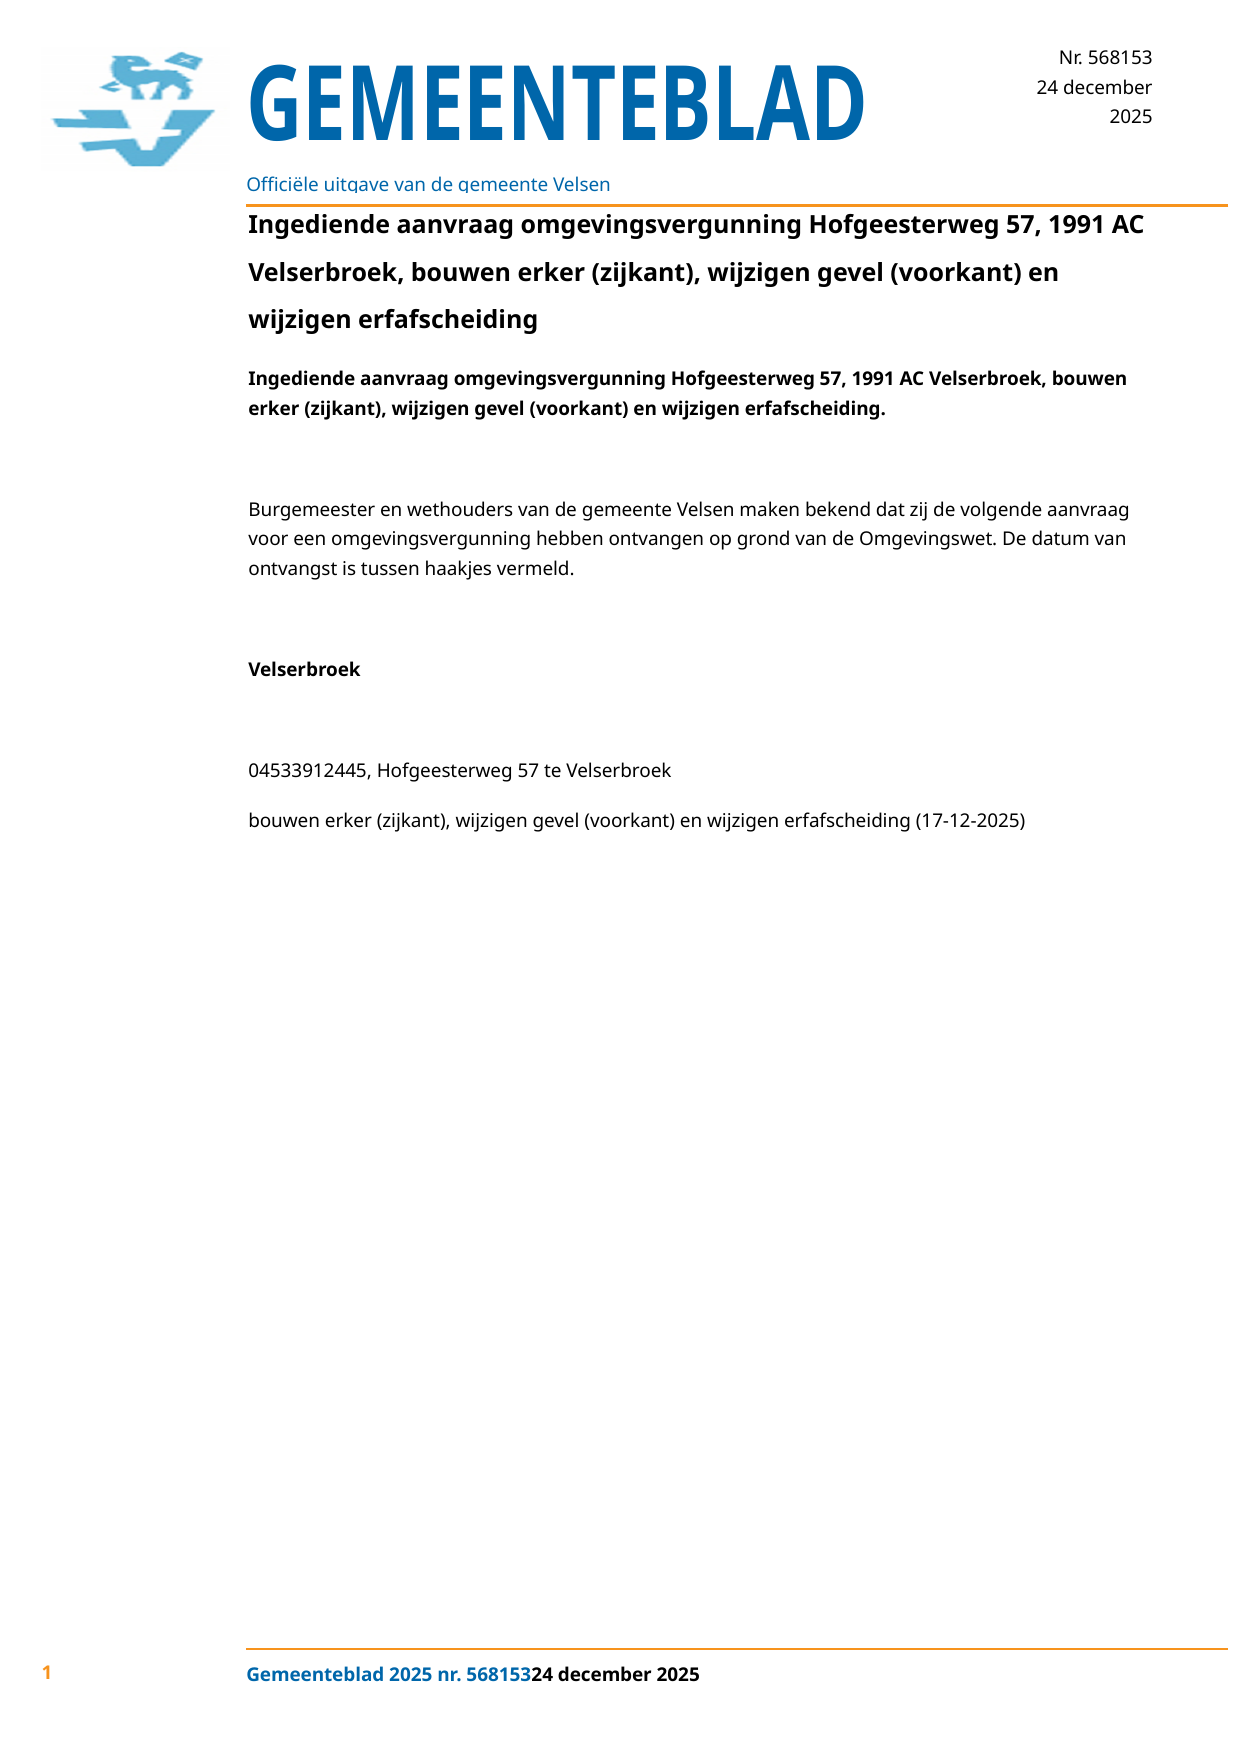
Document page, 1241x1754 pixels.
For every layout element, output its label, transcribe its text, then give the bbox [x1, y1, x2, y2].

text Burgemeester en wethouders van de gemeente Velsen maken bekend dat zij de volgende aanvraag voor een omgevingsvergunning hebben ontvangen op grond van de Omgevingswet. De datum van ontvangst is tussen haakjes vermeld. [248, 496, 1152, 581]
text Ingediende aanvraag omgevingsvergunning Hofgeesterweg 57, 1991 AC Velserbroek, bouwen erker (zijkant), wijzigen gevel (voorkant) en wijzigen erfafscheiding [248, 207, 1152, 336]
picture [41, 47, 231, 172]
text bouwen erker (zijkant), wijzigen gevel (voorkant) en wijzigen erfafscheiding (17-12-2025) [248, 807, 1152, 833]
text Velserbroek [248, 656, 1152, 682]
text Ingediende aanvraag omgevingsvergunning Hofgeesterweg 57, 1991 AC Velserbroek, bouwen erker (zijkant), wijzigen gevel (voorkant) en wijzigen erfafscheiding. [248, 366, 1152, 421]
text 04533912445, Hofgeesterweg 57 te Velserbroek [248, 757, 1152, 782]
